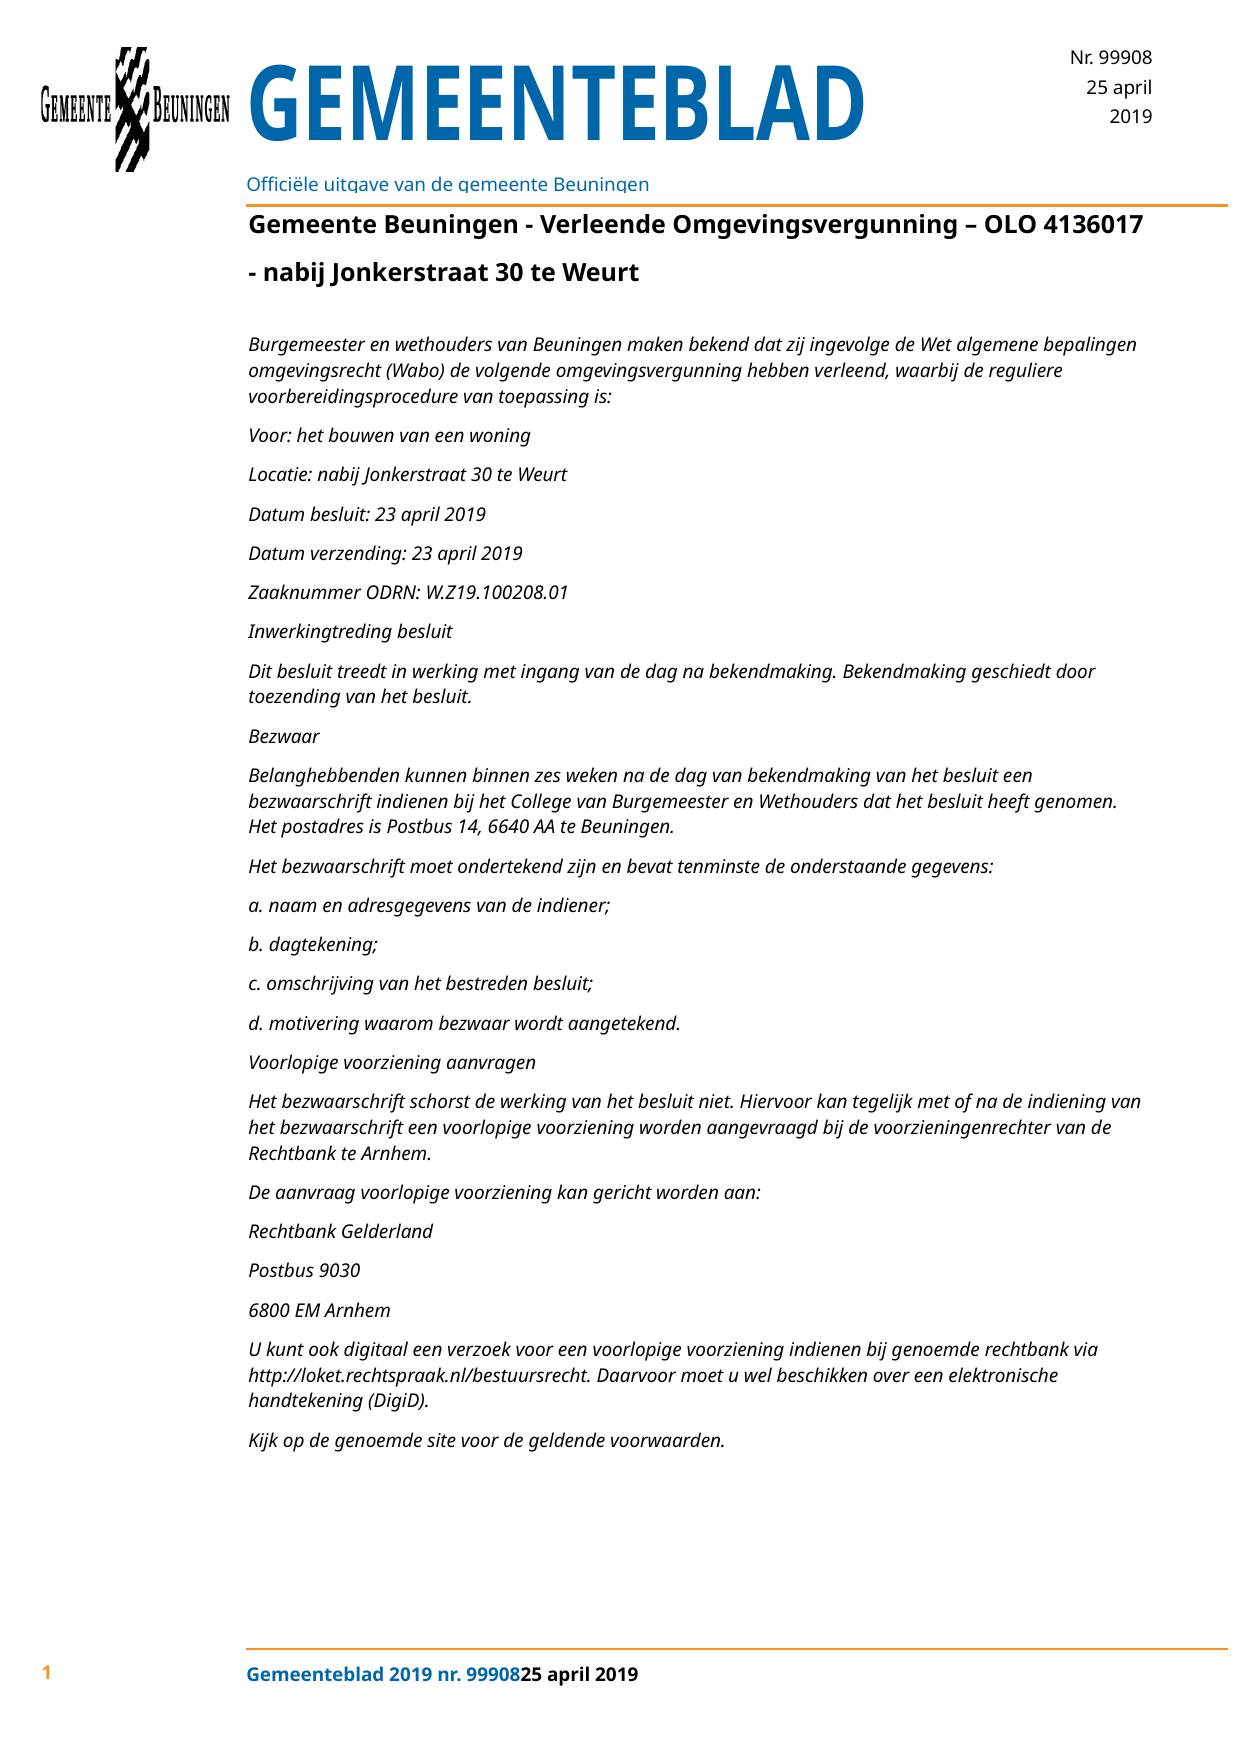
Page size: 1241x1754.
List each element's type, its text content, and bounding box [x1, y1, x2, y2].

text Inwerkingtreding besluit [248, 618, 1152, 644]
text Voorlopige voorziening aanvragen [248, 1049, 1152, 1075]
text a. naam en adresgegevens van de indiener; [248, 892, 1152, 918]
text Burgemeester en wethouders van Beuningen maken bekend dat zij ingevolge de Wet algemene bepalingen omgevingsrecht (Wabo) de volgende omgevingsvergunning hebben verleend, waarbij de reguliere voorbereidingsprocedure van toepassing is: [248, 331, 1152, 409]
text Het bezwaarschrift moet ondertekend zijn en bevat tenminste de onderstaande gegevens: [248, 853, 1152, 878]
text Dit besluit treedt in werking met ingang van de dag na bekendmaking. Bekendmaking geschiedt door toezending van het besluit. [248, 658, 1152, 709]
text Rechtbank Gelderland [248, 1218, 1152, 1244]
text c. omschrijving van het bestreden besluit; [248, 971, 1152, 996]
text Zaaknummer ODRN: W.Z19.100208.01 [248, 579, 1152, 605]
text Postbus 9030 [248, 1258, 1152, 1283]
text Datum besluit: 23 april 2019 [248, 501, 1152, 526]
text U kunt ook digitaal een verzoek voor een voorlopige voorziening indienen bij genoemde rechtbank via http://loket.rechtspraak.nl/bestuursrecht. Daarvoor moet u wel beschikken over een elektronische handtekening (DigiD). [248, 1336, 1152, 1413]
text Locatie: nabij Jonkerstraat 30 te Weurt [248, 461, 1152, 487]
text Datum verzending: 23 april 2019 [248, 540, 1152, 566]
picture [41, 47, 231, 172]
text Voor: het bouwen van een woning [248, 422, 1152, 448]
text De aanvraag voorlopige voorziening kan gericht worden aan: [248, 1179, 1152, 1205]
text 6800 EM Arnhem [248, 1297, 1152, 1323]
text Belanghebbenden kunnen binnen zes weken na de dag van bekendmaking van het besluit een bezwaarschrift indienen bij het College van Burgemeester en Wethouders dat het besluit heeft genomen. Het postadres is Postbus 14, 6640 AA te Beuningen. [248, 762, 1152, 839]
text d. motivering waarom bezwaar wordt aangetekend. [248, 1010, 1152, 1036]
text Gemeente Beuningen - Verleende Omgevingsvergunning – OLO 4136017 - nabij Jonkerstraat 30 te Weurt [248, 207, 1152, 288]
text Kijk op de genoemde site voor de geldende voorwaarden. [248, 1427, 1152, 1453]
text b. dagtekening; [248, 931, 1152, 957]
text Bezwaar [248, 723, 1152, 748]
text Het bezwaarschrift schorst de werking van het besluit niet. Hiervoor kan tegelijk met of na de indiening van het bezwaarschrift een voorlopige voorziening worden aangevraagd bij de voorzieningenrechter van de Rechtbank te Arnhem. [248, 1088, 1152, 1166]
